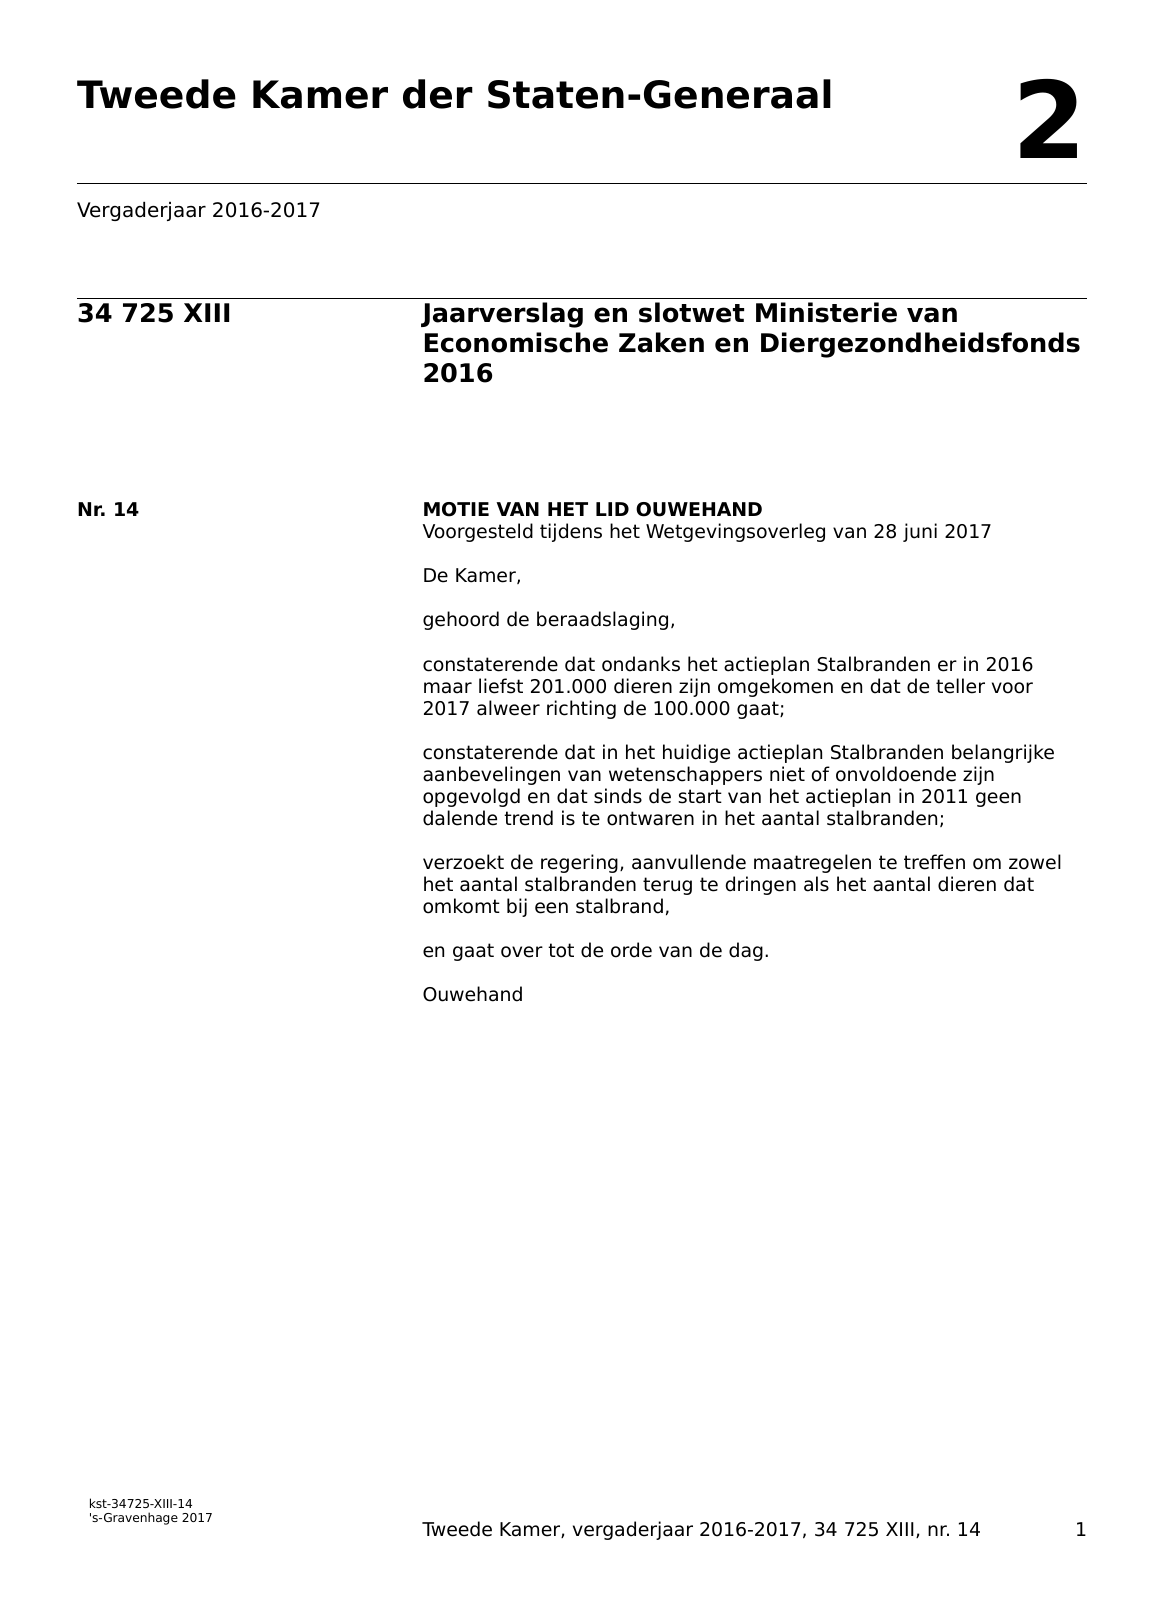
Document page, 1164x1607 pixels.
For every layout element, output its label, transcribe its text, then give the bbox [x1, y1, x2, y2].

text De Kamer, [422, 565, 1087, 587]
text Ouwehand [422, 984, 1087, 1006]
text gehoord de beraadslaging, [422, 609, 1087, 631]
text constaterende dat in het huidige actieplan Stalbranden belangrijke aanbevelingen van wetenschappers niet of onvoldoende zijn opgevolgd en dat sinds de start van het actieplan in 2011 geen dalende trend is te ontwaren in het aantal stalbranden; [422, 742, 1087, 829]
table_header Tweede Kamer der Staten-Generaal [77, 59, 886, 183]
table_cell Vergaderjaar 2016-2017 [77, 184, 1087, 298]
text Voorgesteld tijdens het Wetgevingsoverleg van 28 juni 2017 [422, 521, 1087, 543]
subtitle 34 725 XIII Jaarverslag en slotwet Ministerie van Economische Zaken en Diergezondheidsfonds 2016 [77, 299, 1087, 388]
text en gaat over tot de orde van de dag. [422, 940, 1087, 962]
subtitle Nr. 14 MOTIE VAN HET LID OUWEHAND [77, 499, 1087, 521]
text verzoekt de regering, aanvullende maatregelen te treffen om zowel het aantal stalbranden terug te dringen als het aantal dieren dat omkomt bij een stalbrand, [422, 852, 1087, 918]
text kst-34725-XIII-14 [88, 1497, 323, 1511]
table_header 2 [886, 59, 1087, 183]
text 's-Gravenhage 2017 [88, 1511, 323, 1525]
text constaterende dat ondanks het actieplan Stalbranden er in 2016 maar liefst 201.000 dieren zijn omgekomen en dat de teller voor 2017 alweer richting de 100.000 gaat; [422, 653, 1087, 719]
